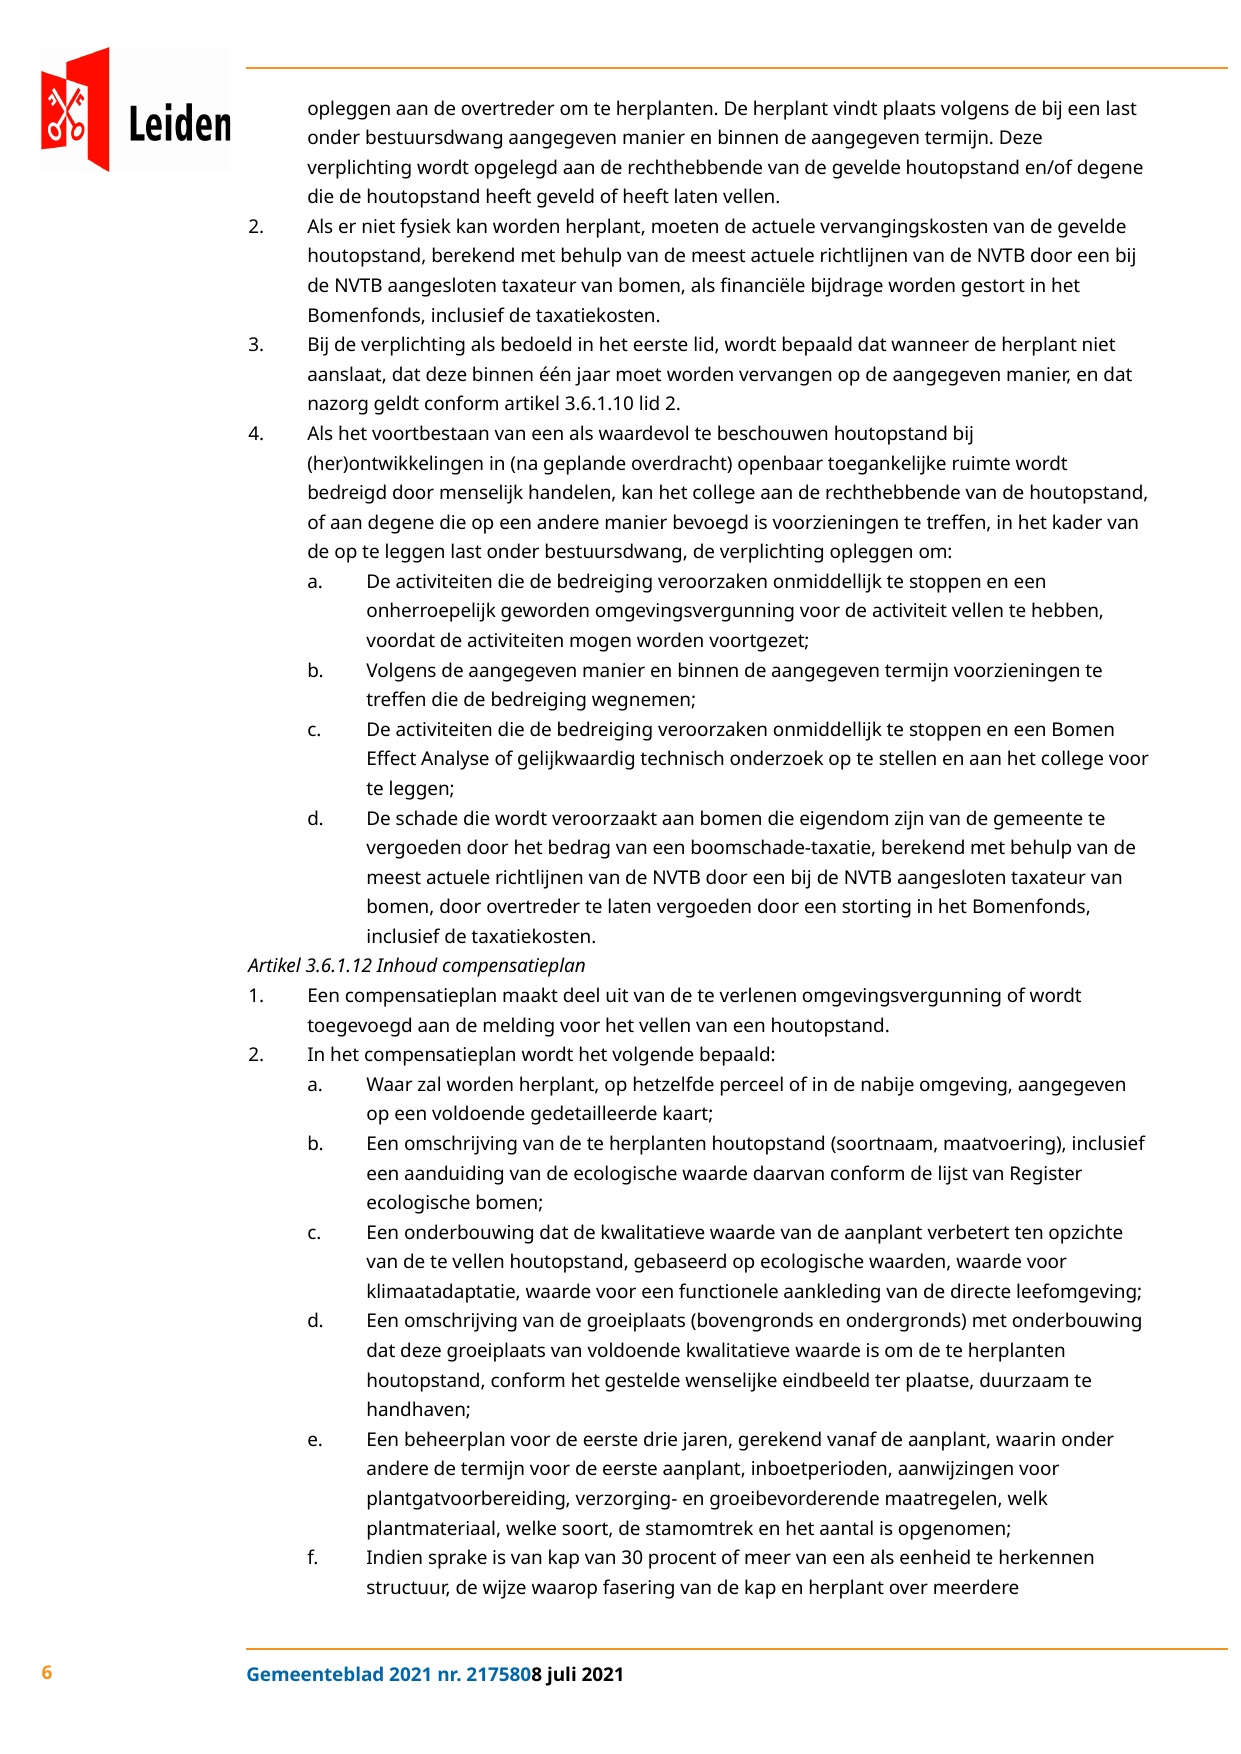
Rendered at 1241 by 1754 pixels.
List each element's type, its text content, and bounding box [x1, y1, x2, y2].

list Als het voortbestaan van een als waardevol te beschouwen houtopstand bij (her)ontwikkelingen in (na geplande overdracht) openbaar toegankelijke ruimte wordt bedreigd door menselijk handelen, kan het college aan de rechthebbende van de houtopstand, of aan degene die op een andere manier bevoegd is voorzieningen te treffen, in het kader van de op te leggen last onder bestuursdwang, de verplichting opleggen om: [248, 420, 1152, 564]
picture [41, 47, 231, 172]
text Artikel 3.6.1.12 Inhoud compensatieplan [248, 953, 1152, 978]
list In het compensatieplan wordt het volgende bepaald: [248, 1041, 1152, 1067]
list Indien sprake is van kap van 30 procent of meer van een als eenheid te herkennen structuur, de wijze waarop fasering van de kap en herplant over meerdere [307, 1544, 1152, 1600]
list opleggen aan de overtreder om te herplanten. De herplant vindt plaats volgens de bij een last onder bestuursdwang aangegeven manier en binnen de aangegeven termijn. Deze verplichting wordt opgelegd aan de rechthebbende van de gevelde houtopstand en/of degene die de houtopstand heeft geveld of heeft laten vellen. [248, 95, 1152, 209]
list Een beheerplan voor de eerste drie jaren, gerekend vanaf de aanplant, waarin onder andere de termijn voor de eerste aanplant, inboetperioden, aanwijzingen voor plantgatvoorbereiding, verzorging- en groeibevorderende maatregelen, welk plantmateriaal, welke soort, de stamomtrek en het aantal is opgenomen; [307, 1426, 1152, 1541]
list Een omschrijving van de te herplanten houtopstand (soortnaam, maatvoering), inclusief een aanduiding van de ecologische waarde daarvan conform de lijst van Register ecologische bomen; [307, 1130, 1152, 1215]
list De activiteiten die de bedreiging veroorzaken onmiddellijk te stoppen en een onherroepelijk geworden omgevingsvergunning voor de activiteit vellen te hebben, voordat de activiteiten mogen worden voortgezet; [307, 568, 1152, 653]
list Een compensatieplan maakt deel uit van de te verlenen omgevingsvergunning of wordt toegevoegd aan de melding voor het vellen van een houtopstand. [248, 982, 1152, 1038]
list Waar zal worden herplant, op hetzelfde perceel of in de nabije omgeving, aangegeven op een voldoende gedetailleerde kaart; [307, 1071, 1152, 1126]
list Een onderbouwing dat de kwalitatieve waarde van de aanplant verbetert ten opzichte van de te vellen houtopstand, gebaseerd op ecologische waarden, waarde voor klimaatadaptatie, waarde voor een functionele aankleding van de directe leefomgeving; [307, 1219, 1152, 1304]
list De activiteiten die de bedreiging veroorzaken onmiddellijk te stoppen en een Bomen Effect Analyse of gelijkwaardig technisch onderzoek op te stellen en aan het college voor te leggen; [307, 716, 1152, 801]
list Een omschrijving van de groeiplaats (bovengronds en ondergronds) met onderbouwing dat deze groeiplaats van voldoende kwalitatieve waarde is om de te herplanten houtopstand, conform het gestelde wenselijke eindbeeld ter plaatse, duurzaam te handhaven; [307, 1308, 1152, 1422]
list Volgens de aangegeven manier en binnen de aangegeven termijn voorzieningen te treffen die de bedreiging wegnemen; [307, 657, 1152, 712]
list De schade die wordt veroorzaakt aan bomen die eigendom zijn van de gemeente te vergoeden door het bedrag van een boomschade-taxatie, berekend met behulp van de meest actuele richtlijnen van de NVTB door een bij de NVTB aangesloten taxateur van bomen, door overtreder te laten vergoeden door een storting in het Bomenfonds, inclusief de taxatiekosten. [307, 805, 1152, 949]
list Bij de verplichting als bedoeld in het eerste lid, wordt bepaald dat wanneer de herplant niet aanslaat, dat deze binnen één jaar moet worden vervangen op de aangegeven manier, en dat nazorg geldt conform artikel 3.6.1.10 lid 2. [248, 331, 1152, 416]
list Als er niet fysiek kan worden herplant, moeten de actuele vervangingskosten van de gevelde houtopstand, berekend met behulp van de meest actuele richtlijnen van de NVTB door een bij de NVTB aangesloten taxateur van bomen, als financiële bijdrage worden gestort in het Bomenfonds, inclusief de taxatiekosten. [248, 213, 1152, 328]
